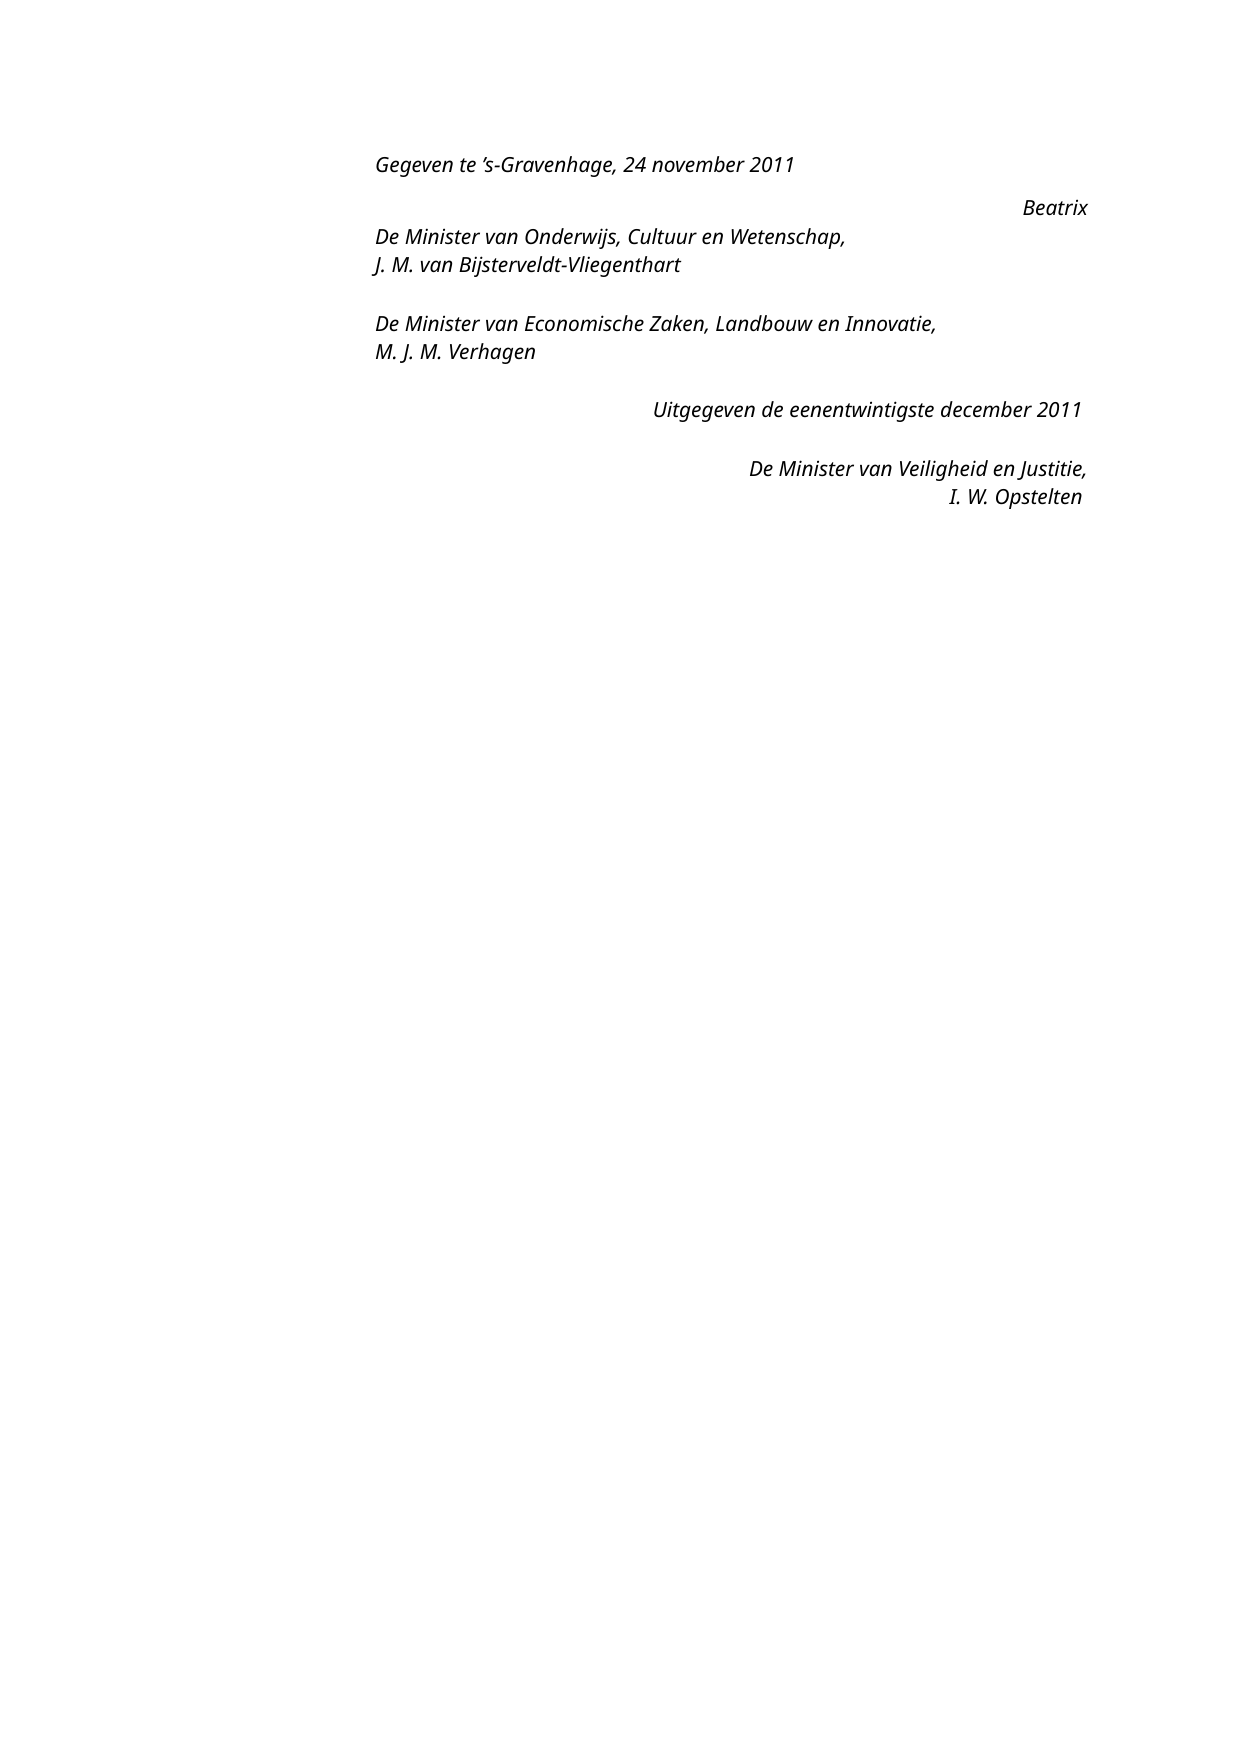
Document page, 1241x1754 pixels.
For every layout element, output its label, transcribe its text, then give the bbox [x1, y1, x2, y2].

text De Minister van Veiligheid en Justitie, [375, 454, 1090, 482]
text I. W. Opstelten [375, 482, 1090, 511]
text J. M. van Bijsterveldt-Vliegenthart [375, 250, 1090, 279]
text M. J. M. Verhagen [375, 337, 1090, 366]
text Beatrix [375, 193, 1090, 222]
text Gegeven te ’s-Gravenhage, 24 november 2011 [375, 150, 1090, 178]
text De Minister van Onderwijs, Cultuur en Wetenschap, [375, 222, 1090, 250]
text De Minister van Economische Zaken, Landbouw en Innovatie, [375, 309, 1090, 337]
text Uitgegeven de eenentwintigste december 2011 [375, 396, 1090, 424]
